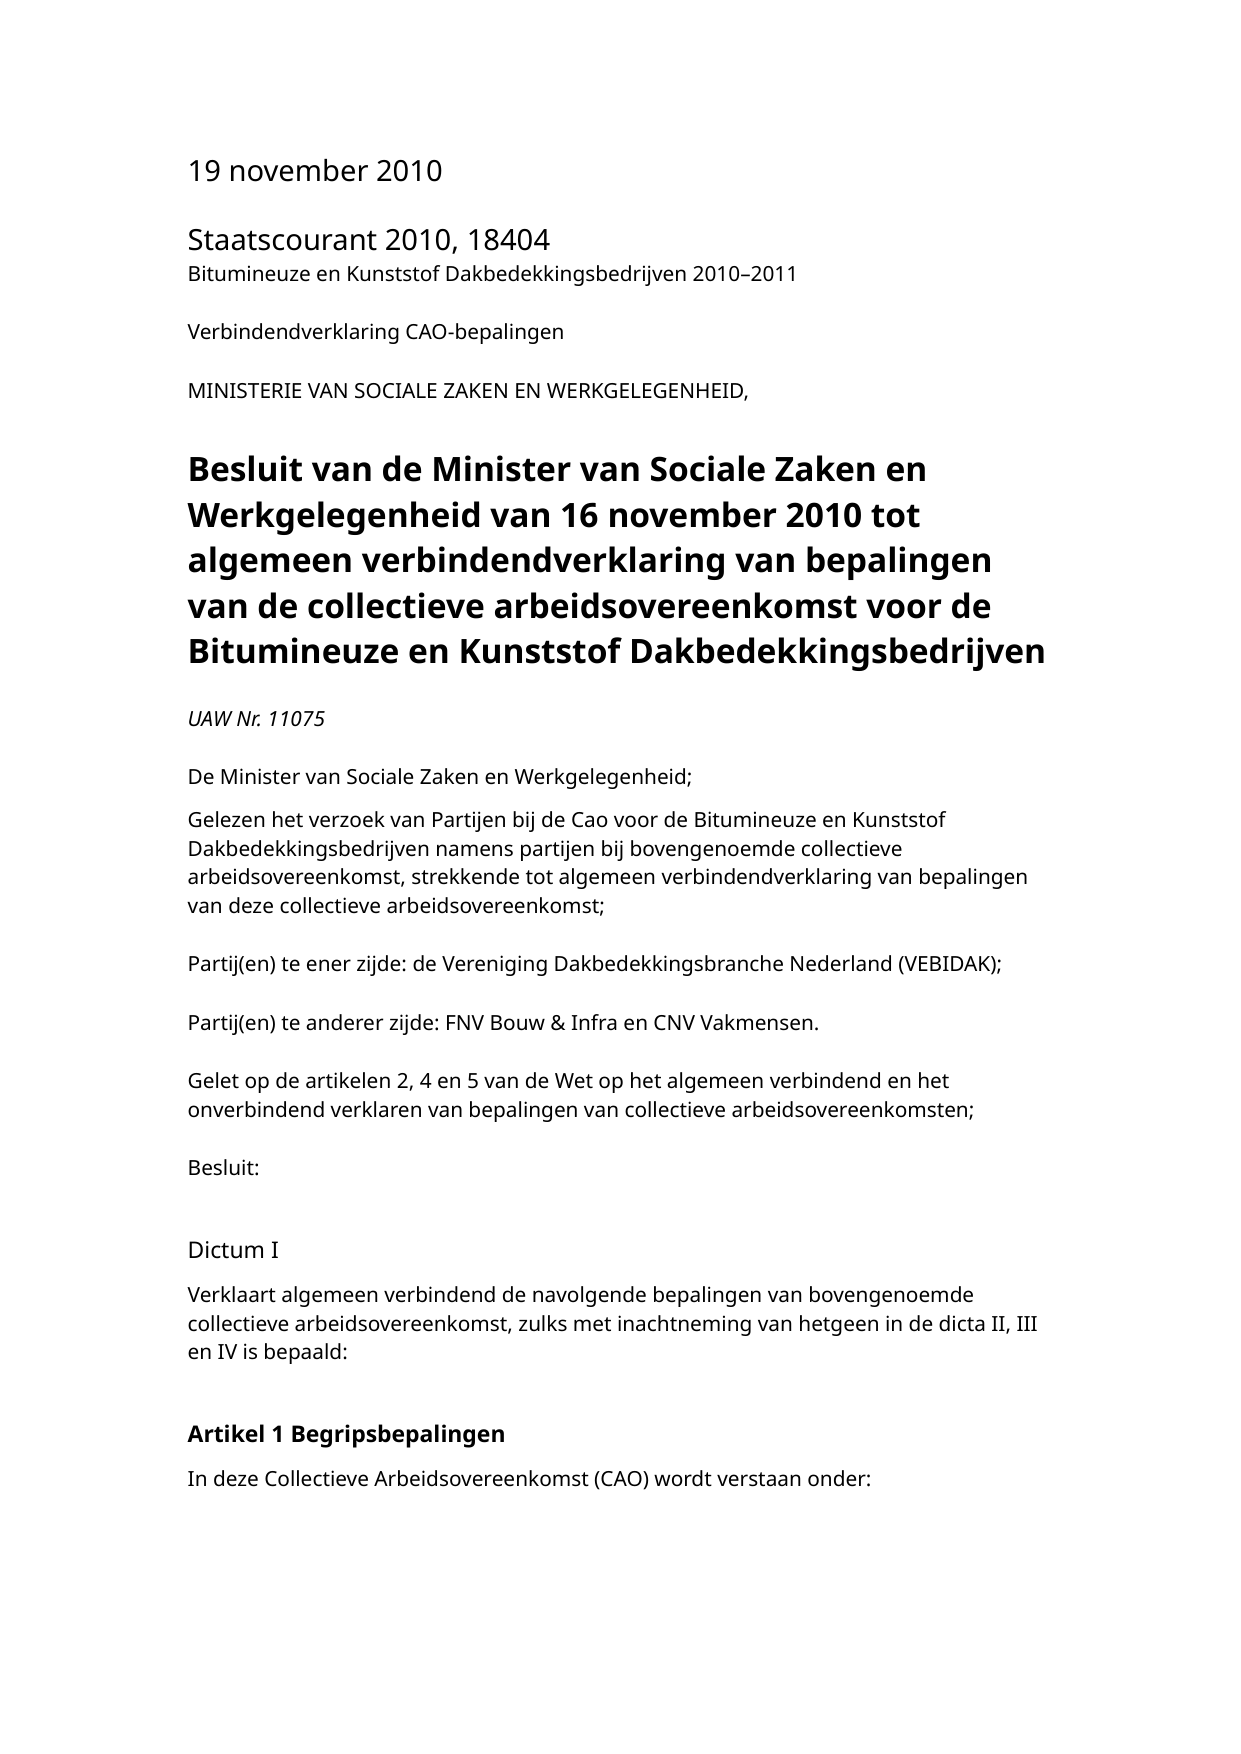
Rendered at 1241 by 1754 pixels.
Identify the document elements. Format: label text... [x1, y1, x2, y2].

text Bitumineuze en Kunststof Dakbedekkingsbedrijven 2010–2011 [187, 259, 1053, 287]
subtitle Besluit van de Minister van Sociale Zaken en Werkgelegenheid van 16 november 2010 tot algemeen verbindendverklaring van bepalingen van de collectieve arbeidsovereenkomst voor de Bitumineuze en Kunststof Dakbedekkingsbedrijven [187, 446, 1053, 674]
text Verbindendverklaring CAO-bepalingen [187, 317, 1053, 346]
text Partij(en) te anderer zijde: FNV Bouw & Infra en CNV Vakmensen. [187, 1008, 1053, 1036]
text Partij(en) te ener zijde: de Vereniging Dakbedekkingsbranche Nederland (VEBIDAK); [187, 949, 1053, 978]
text MINISTERIE VAN SOCIALE ZAKEN EN WERKGELEGENHEID, [187, 376, 1053, 404]
text Gelezen het verzoek van Partijen bij de Cao voor de Bitumineuze en Kunststof Dakbedekkingsbedrijven namens partijen bij bovengenoemde collectieve arbeidsovereenkomst, strekkende tot algemeen verbindendverklaring van bepalingen van deze collectieve arbeidsovereenkomst; [187, 806, 1053, 919]
text Verklaart algemeen verbindend de navolgende bepalingen van bovengenoemde collectieve arbeidsovereenkomst, zulks met inachtneming van hetgeen in de dicta II, III en IV is bepaald: [187, 1280, 1053, 1366]
subtitle Dictum I [187, 1234, 1053, 1265]
text De Minister van Sociale Zaken en Werkgelegenheid; [187, 762, 1053, 791]
text Gelet op de artikelen 2, 4 en 5 van de Wet op het algemeen verbindend en het onverbindend verklaren van bepalingen van collectieve arbeidsovereenkomsten; [187, 1066, 1053, 1123]
text Besluit: [187, 1153, 1053, 1182]
text Staatscourant 2010, 18404 [187, 219, 1053, 259]
text In deze Collectieve Arbeidsovereenkomst (CAO) wordt verstaan onder: [187, 1464, 1053, 1493]
subtitle Artikel 1 Begripsbepalingen [187, 1418, 1053, 1449]
text UAW Nr. 11075 [187, 704, 1053, 732]
text 19 november 2010 [187, 150, 1053, 190]
